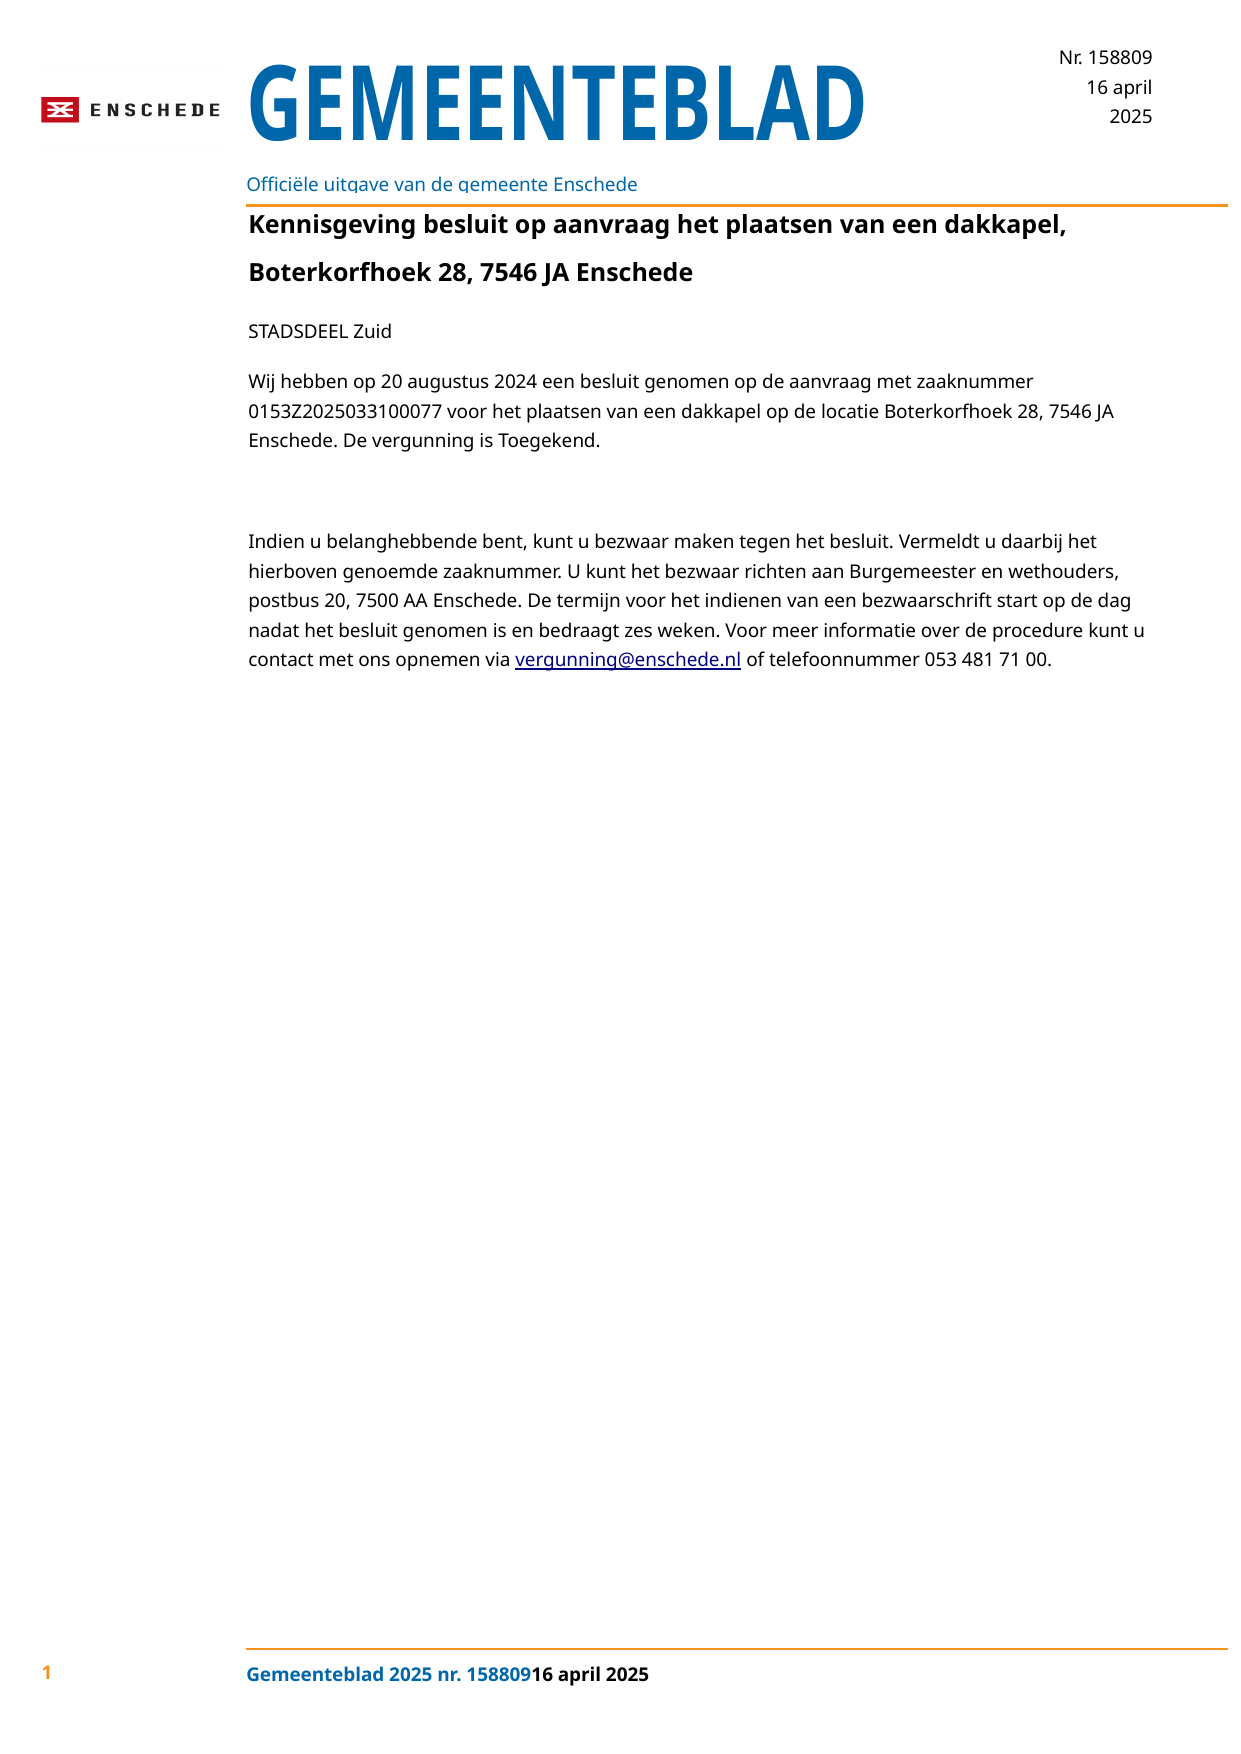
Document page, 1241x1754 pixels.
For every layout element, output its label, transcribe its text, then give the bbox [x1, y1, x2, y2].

text Wij hebben op 20 augustus 2024 een besluit genomen op de aanvraag met zaaknummer 0153Z2025033100077 voor het plaatsen van een dakkapel op de locatie Boterkorfhoek 28, 7546 JA Enschede. De vergunning is Toegekend. [248, 368, 1152, 453]
text Indien u belanghebbende bent, kunt u bezwaar maken tegen het besluit. Vermeldt u daarbij het hierboven genoemde zaaknummer. U kunt het bezwaar richten aan Burgemeester en wethouders, postbus 20, 7500 AA Enschede. De termijn voor het indienen van een bezwaarschrift start op de dag nadat het besluit genomen is en bedraagt zes weken. Voor meer informatie over de procedure kunt u contact met ons opnemen via vergunning@enschede.nl of telefoonnummer 053 481 71 00. [248, 528, 1152, 672]
text Kennisgeving besluit op aanvraag het plaatsen van een dakkapel, Boterkorfhoek 28, 7546 JA Enschede [248, 207, 1152, 288]
text STADSDEEL Zuid [248, 318, 1152, 344]
picture [41, 47, 231, 172]
